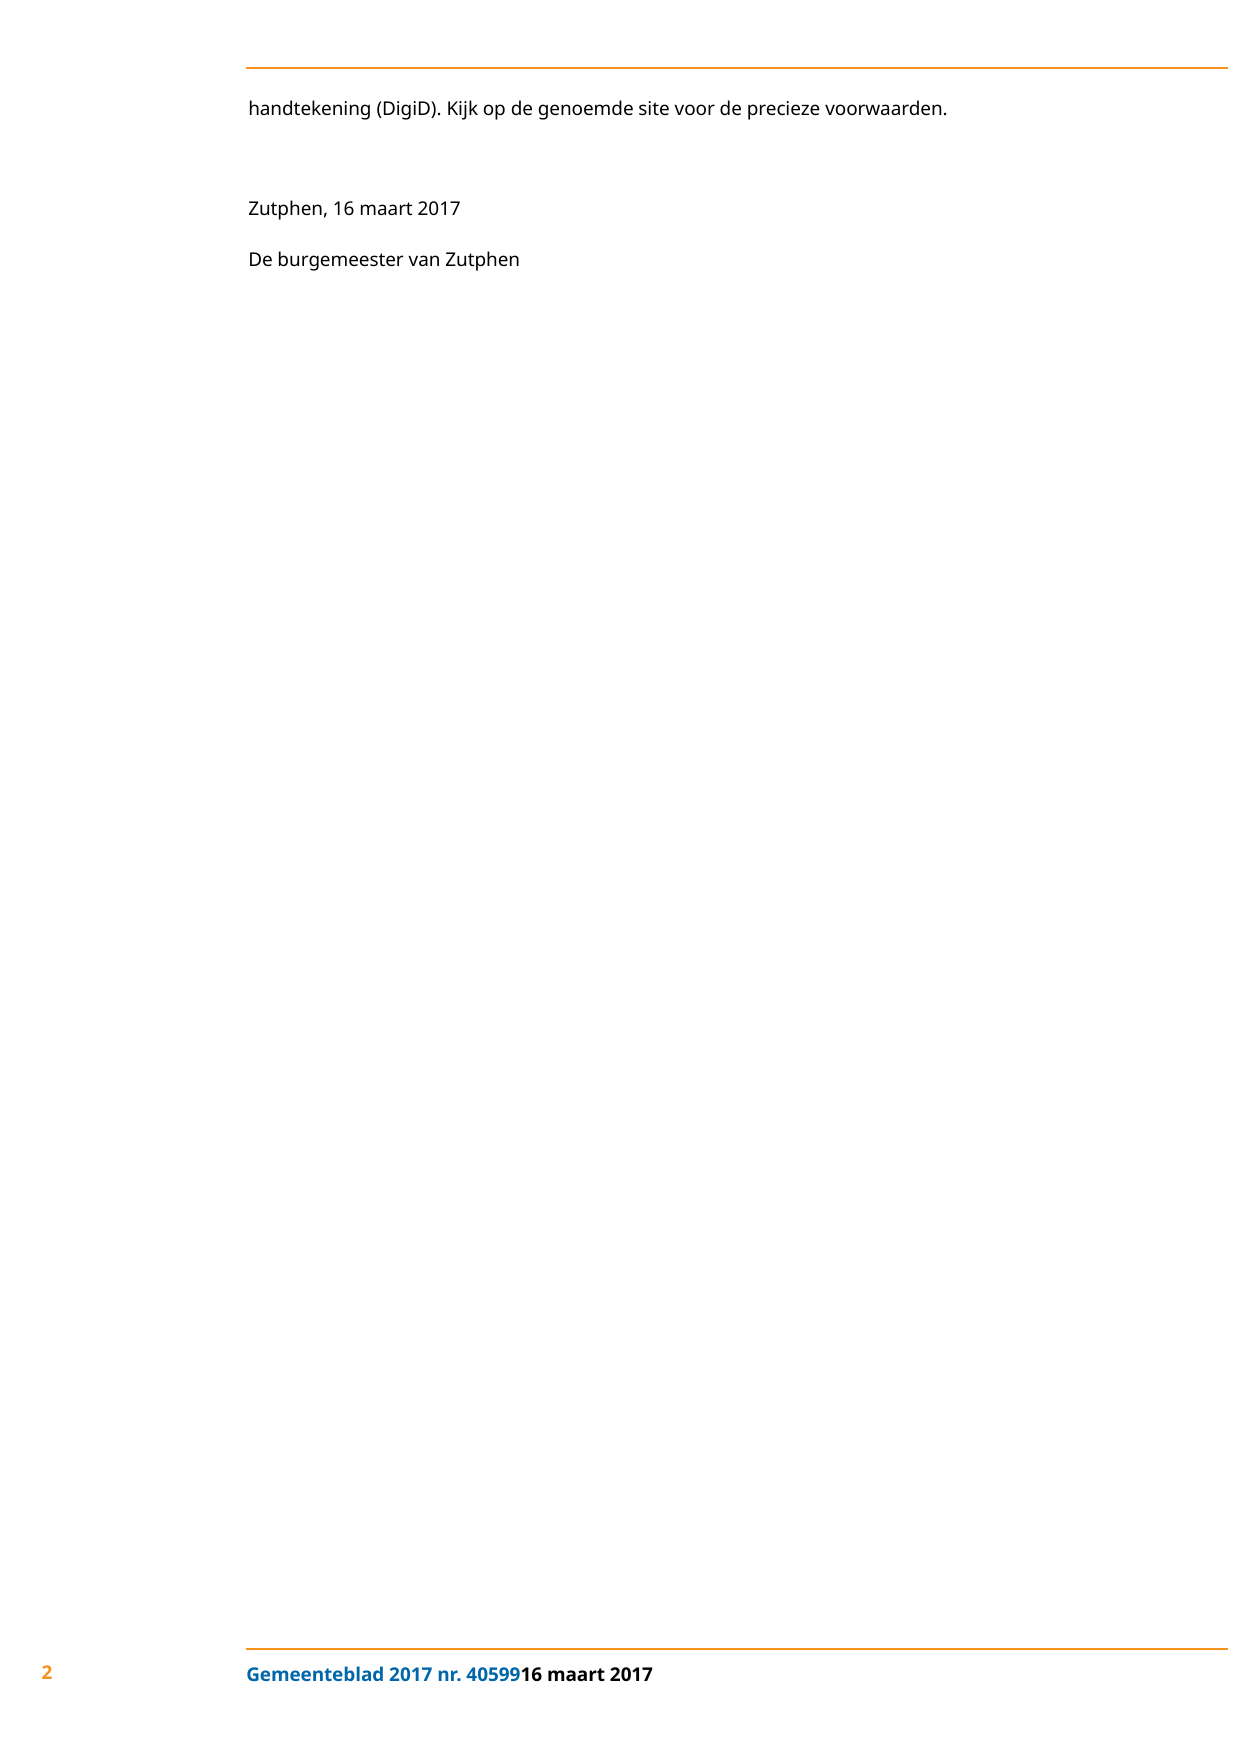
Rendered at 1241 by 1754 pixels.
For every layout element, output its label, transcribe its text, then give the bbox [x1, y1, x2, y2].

text De burgemeester van Zutphen [248, 246, 1152, 272]
picture [41, 47, 231, 172]
text Zutphen, 16 maart 2017 [248, 196, 1152, 221]
text handtekening (DigiD). Kijk op de genoemde site voor de precieze voorwaarden. [248, 95, 1152, 121]
